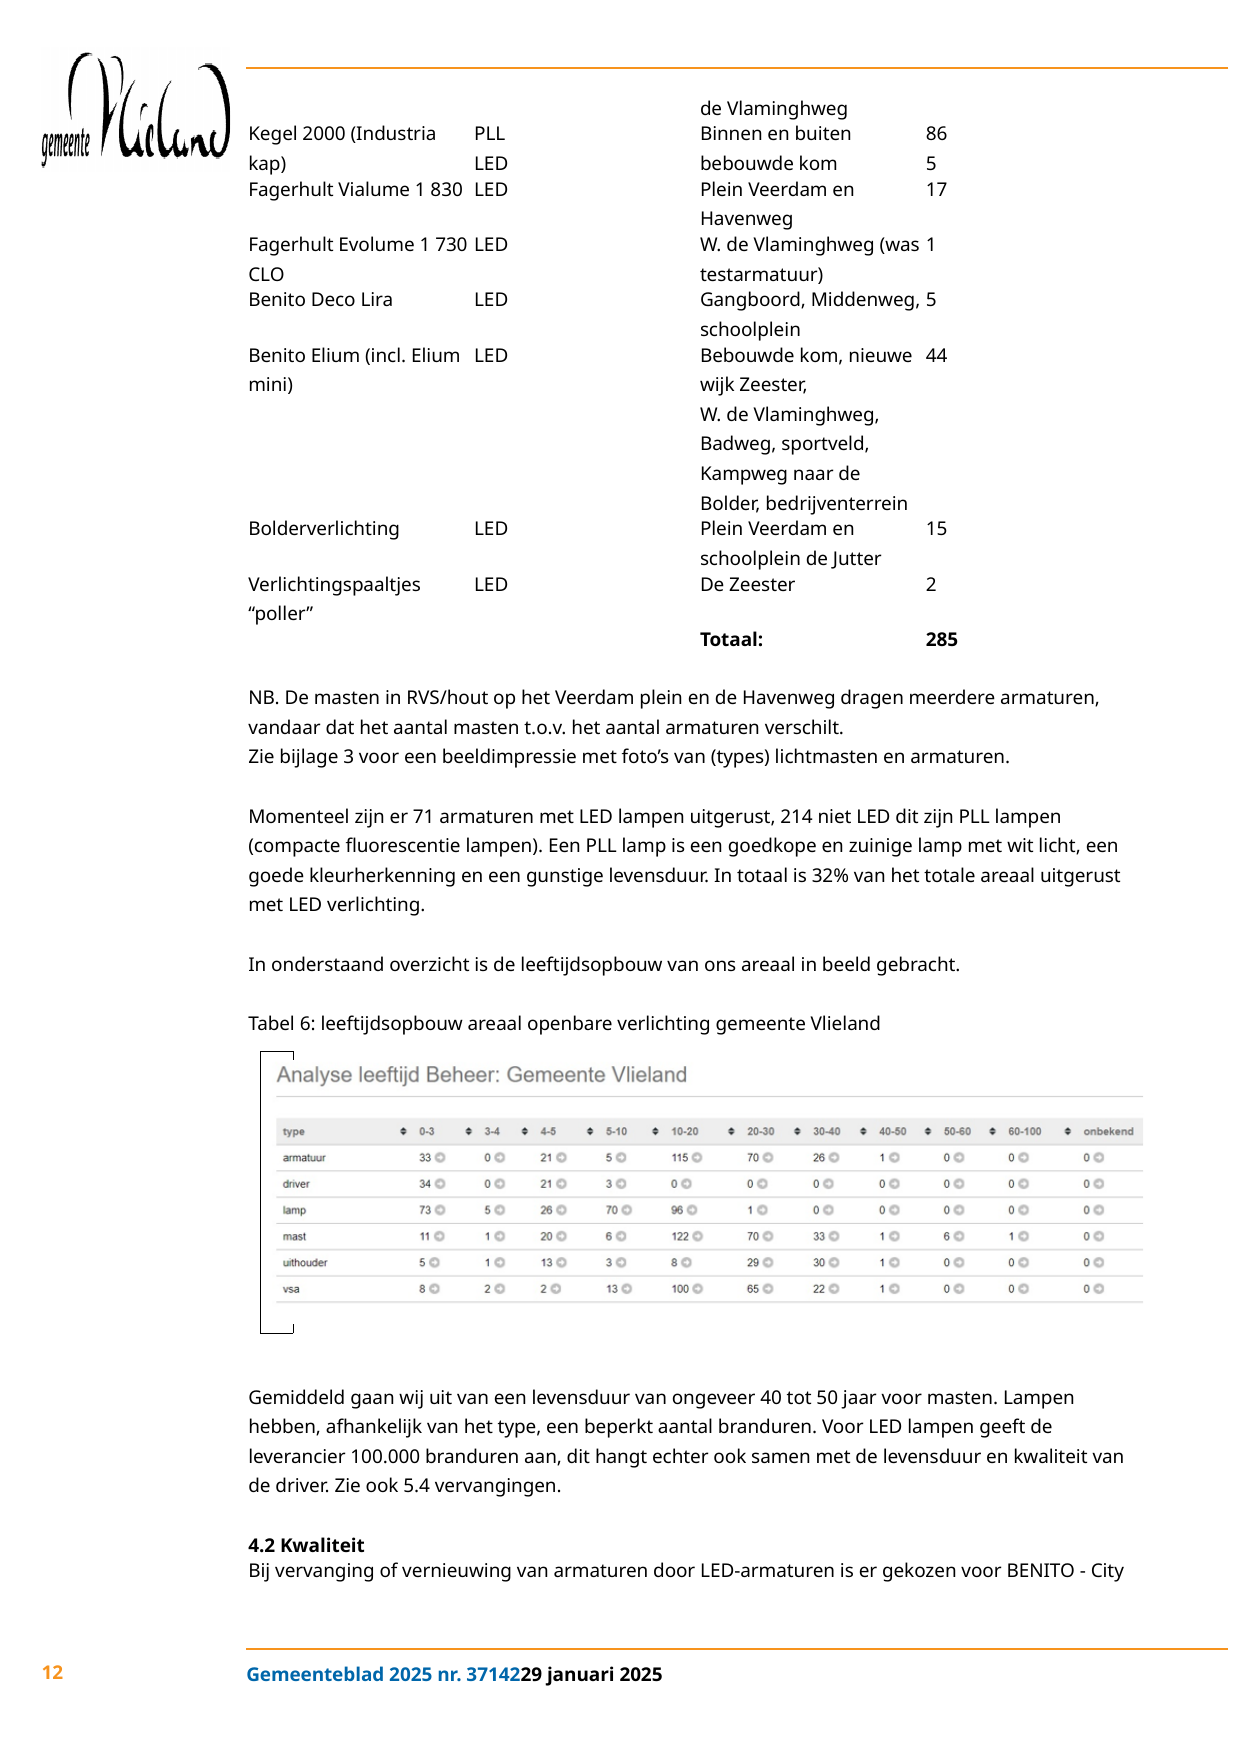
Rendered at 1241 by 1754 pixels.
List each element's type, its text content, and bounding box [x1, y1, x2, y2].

text Bij vervanging of vernieuwing van armaturen door LED-armaturen is er gekozen voor BENITO - City [248, 1558, 1152, 1583]
table_cell Binnen en buiten bebouwde kom [700, 121, 926, 176]
text Zie bijlage 3 voor een beeldimpressie met foto’s van (types) lichtmasten en armaturen. [248, 744, 1152, 769]
table_cell [248, 95, 474, 121]
table_cell LED [474, 571, 700, 626]
table_cell Plein Veerdam en schoolplein de Jutter [700, 515, 926, 571]
table_cell 1 [926, 231, 1152, 286]
table_cell 5 [926, 286, 1152, 342]
table_cell Gangboord, Middenweg, schoolplein [700, 286, 926, 342]
table_cell [474, 95, 700, 121]
table_cell De Zeester [700, 571, 926, 626]
table_cell Bolderverlichting [248, 515, 474, 571]
table_cell LED [474, 231, 700, 286]
table_cell LED [474, 342, 700, 515]
table_cell LED [474, 176, 700, 231]
text Gemiddeld gaan wij uit van een levensduur van ongeveer 40 tot 50 jaar voor masten. Lampen hebben, afhankelijk van het type, een beperkt aantal branduren. Voor LED lampen geeft de leverancier 100.000 branduren aan, dit hangt echter ook samen met de levensduur en kwaliteit van de driver. Zie ook 5.4 vervangingen. [248, 1384, 1152, 1498]
table_cell 86 5 [926, 121, 1152, 176]
table_cell Verlichtingspaaltjes “poller” [248, 571, 474, 626]
table_cell W. de Vlaminghweg (was testarmatuur) [700, 231, 926, 286]
table_cell LED [474, 286, 700, 342]
table_cell [248, 626, 474, 652]
table_cell Kegel 2000 (Industria kap) [248, 121, 474, 176]
table_cell Bebouwde kom, nieuwe wijk Zeester, W. de Vlaminghweg, Badweg, sportveld, Kampweg naar de Bolder, bedrijventerrein [700, 342, 926, 515]
text NB. De masten in RVS/hout op het Veerdam plein en de Havenweg dragen meerdere armaturen, vandaar dat het aantal masten t.o.v. het aantal armaturen verschilt. [248, 684, 1152, 740]
picture [268, 1060, 1173, 1324]
table_cell 2 [926, 571, 1152, 626]
table_cell 44 [926, 342, 1152, 515]
table_cell Benito Deco Lira [248, 286, 474, 342]
table_cell [926, 95, 1152, 121]
text Momenteel zijn er 71 armaturen met LED lampen uitgerust, 214 niet LED dit zijn PLL lampen (compacte fluorescentie lampen). Een PLL lamp is een goedkope en zuinige lamp met wit licht, een goede kleurherkenning en een gunstige levensduur. In totaal is 32% van het totale areaal uitgerust met LED verlichting. [248, 803, 1152, 917]
table_cell Fagerhult Evolume 1 730 CLO [248, 231, 474, 286]
picture [41, 47, 231, 172]
table_cell PLL LED [474, 121, 700, 176]
table_cell de Vlaminghweg [700, 95, 926, 121]
table_cell Fagerhult Vialume 1 830 [248, 176, 474, 231]
table_cell Benito Elium (incl. Elium mini) [248, 342, 474, 515]
table_cell Totaal: [700, 626, 926, 652]
text 4.2 Kwaliteit [248, 1532, 1152, 1558]
table_cell Plein Veerdam en Havenweg [700, 176, 926, 231]
table_cell 15 [926, 515, 1152, 571]
text In onderstaand overzicht is de leeftijdsopbouw van ons areaal in beeld gebracht. [248, 951, 1152, 977]
table_cell [474, 626, 700, 652]
text Tabel 6: leeftijdsopbouw areaal openbare verlichting gemeente Vlieland [248, 1010, 1152, 1036]
table_cell LED [474, 515, 700, 571]
table_cell 17 [926, 176, 1152, 231]
table_cell 285 [926, 626, 1152, 652]
